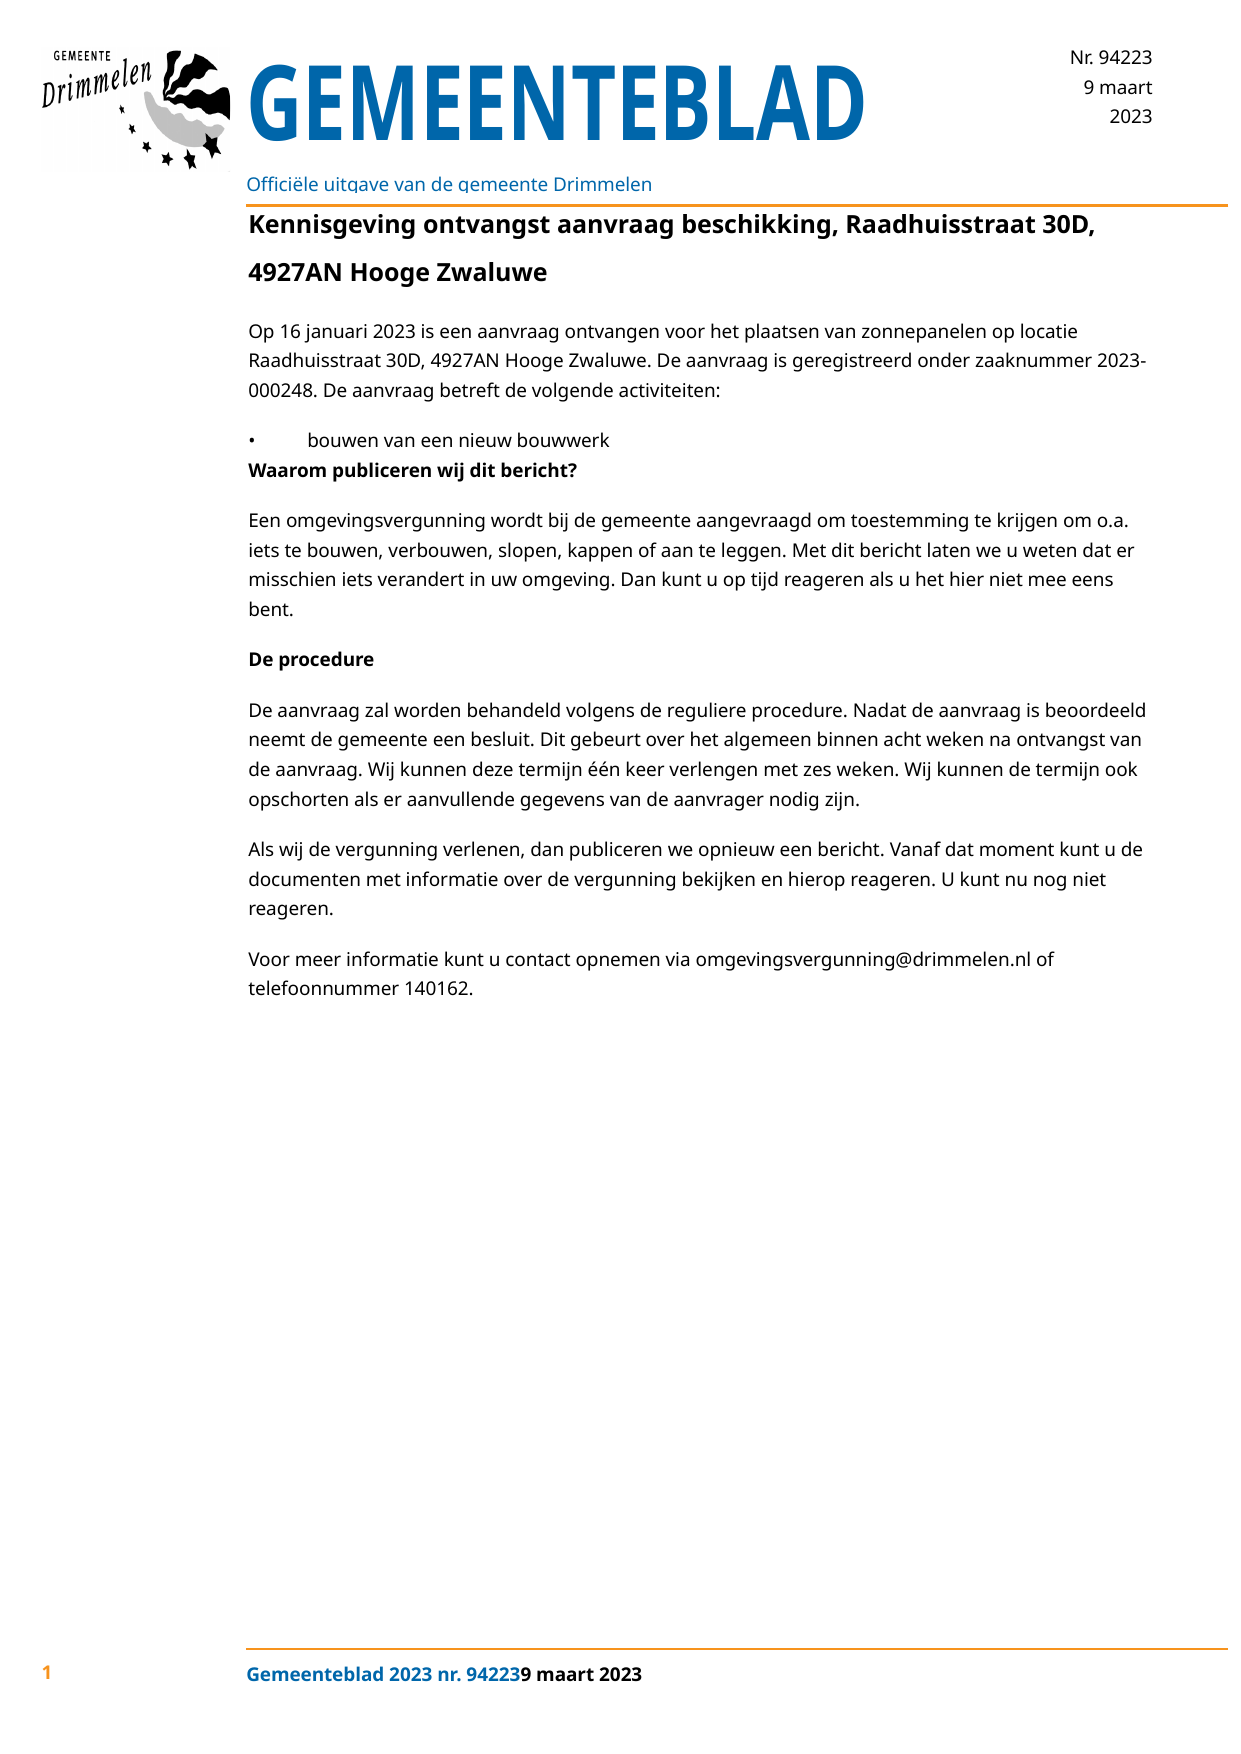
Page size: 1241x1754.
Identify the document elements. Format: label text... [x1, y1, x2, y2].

text Een omgevingsvergunning wordt bij de gemeente aangevraagd om toestemming te krijgen om o.a. iets te bouwen, verbouwen, slopen, kappen of aan te leggen. Met dit bericht laten we u weten dat er misschien iets verandert in uw omgeving. Dan kunt u op tijd reageren als u het hier niet mee eens bent. [248, 507, 1152, 622]
text Voor meer informatie kunt u contact opnemen via omgevingsvergunning@drimmelen.nl of telefoonnummer 140162. [248, 946, 1152, 1001]
text De aanvraag zal worden behandeld volgens de reguliere procedure. Nadat de aanvraag is beoordeeld neemt de gemeente een besluit. Dit gebeurt over het algemeen binnen acht weken na ontvangst van de aanvraag. Wij kunnen deze termijn één keer verlengen met zes weken. Wij kunnen de termijn ook opschorten als er aanvullende gegevens van de aanvrager nodig zijn. [248, 697, 1152, 812]
text Waarom publiceren wij dit bericht? [248, 457, 1152, 483]
text Op 16 januari 2023 is een aanvraag ontvangen voor het plaatsen van zonnepanelen op locatie Raadhuisstraat 30D, 4927AN Hooge Zwaluwe. De aanvraag is geregistreerd onder zaaknummer 2023-000248. De aanvraag betreft de volgende activiteiten: [248, 318, 1152, 403]
text Kennisgeving ontvangst aanvraag beschikking, Raadhuisstraat 30D, 4927AN Hooge Zwaluwe [248, 207, 1152, 288]
text De procedure [248, 647, 1152, 672]
text Als wij de vergunning verlenen, dan publiceren we opnieuw een bericht. Vanaf dat moment kunt u de documenten met informatie over de vergunning bekijken en hierop reageren. U kunt nu nog niet reageren. [248, 836, 1152, 921]
list bouwen van een nieuw bouwwerk [248, 427, 1152, 453]
picture [41, 47, 231, 172]
